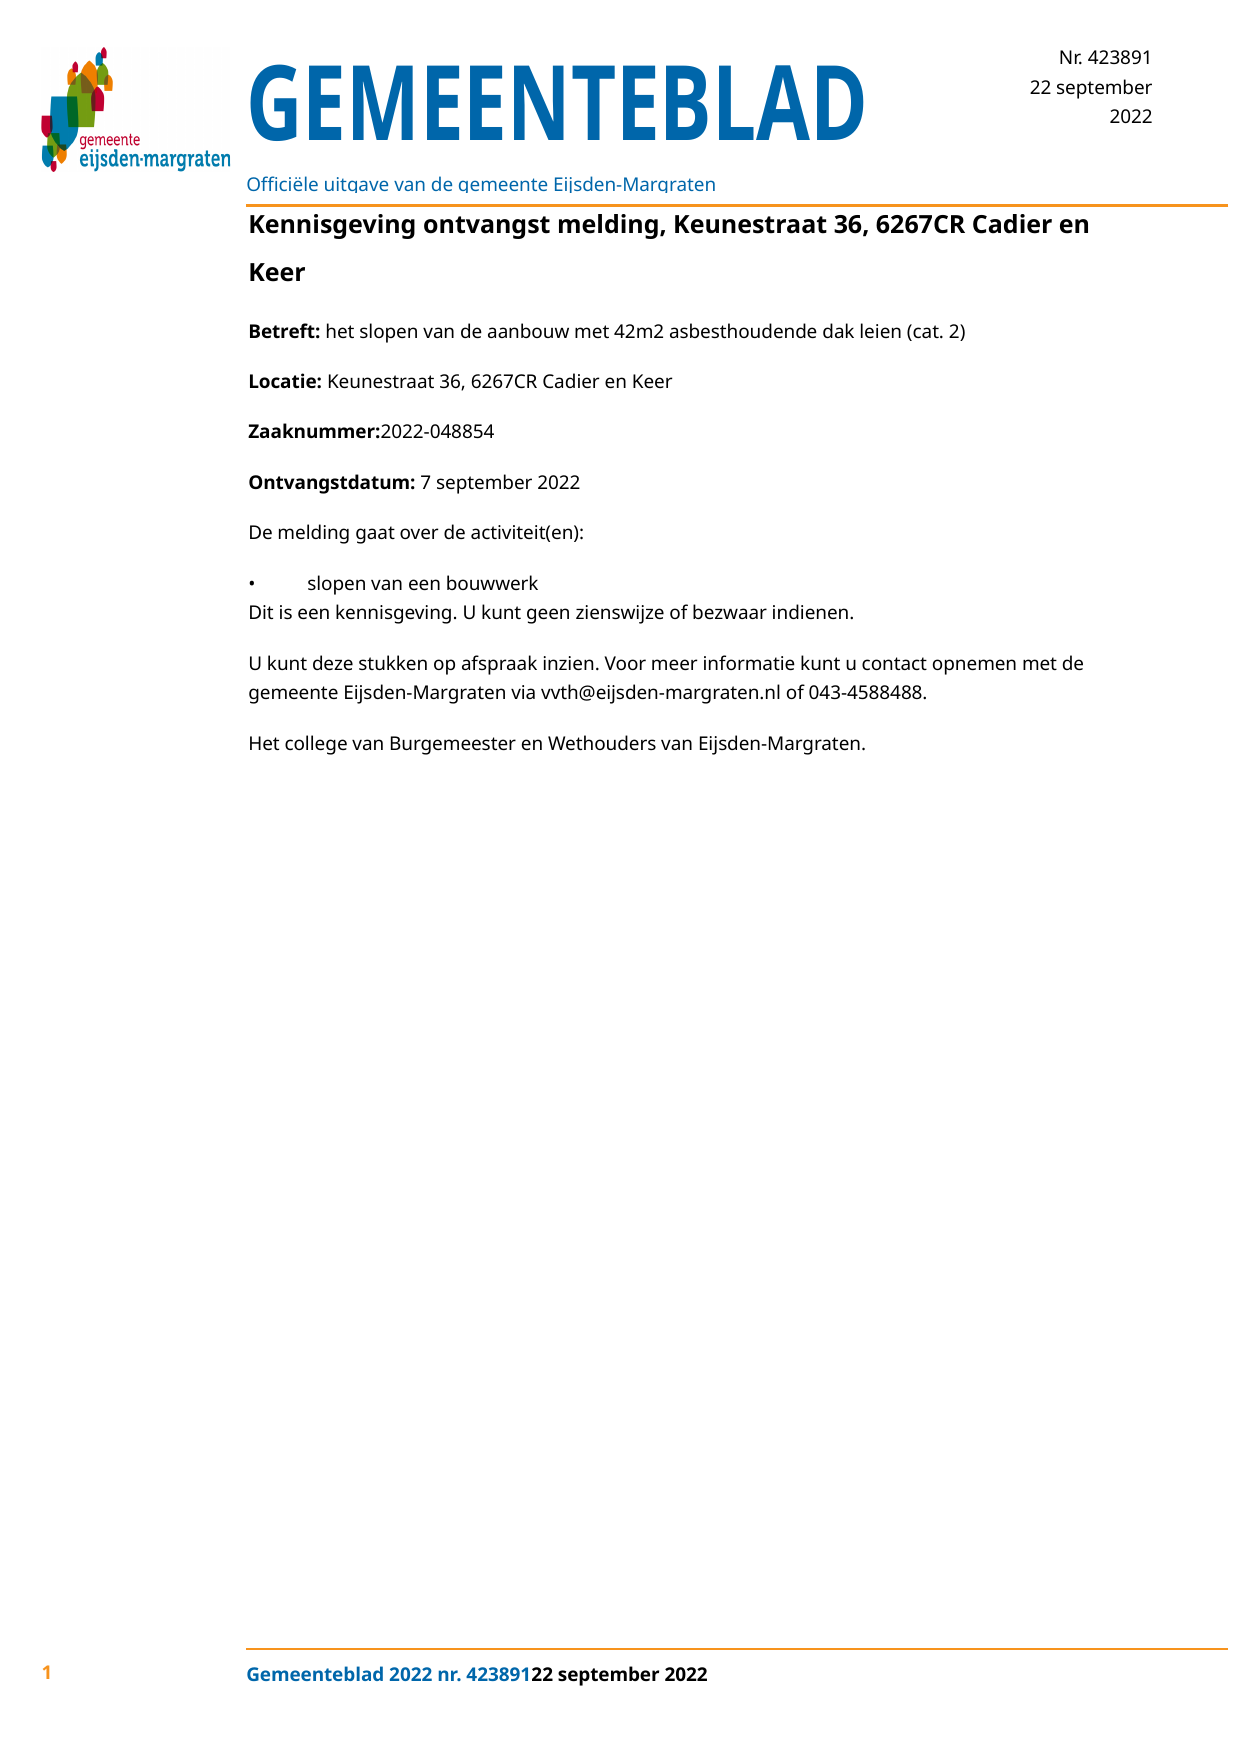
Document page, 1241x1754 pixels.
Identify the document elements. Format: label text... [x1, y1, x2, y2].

list slopen van een bouwwerk [248, 570, 1152, 596]
text Betreft: het slopen van de aanbouw met 42m2 asbesthoudende dak leien (cat. 2) [248, 318, 1152, 344]
text Locatie: Keunestraat 36, 6267CR Cadier en Keer [248, 368, 1152, 394]
text Zaaknummer:2022-048854 [248, 419, 1152, 444]
text Kennisgeving ontvangst melding, Keunestraat 36, 6267CR Cadier en Keer [248, 207, 1152, 288]
text Ontvangstdatum: 7 september 2022 [248, 469, 1152, 495]
text Dit is een kennisgeving. U kunt geen zienswijze of bezwaar indienen. [248, 599, 1152, 625]
picture [41, 47, 231, 172]
text Het college van Burgemeester en Wethouders van Eijsden-Margraten. [248, 730, 1152, 756]
text U kunt deze stukken op afspraak inzien. Voor meer informatie kunt u contact opnemen met de gemeente Eijsden-Margraten via vvth@eijsden-margraten.nl of 043-4588488. [248, 650, 1152, 705]
text De melding gaat over de activiteit(en): [248, 519, 1152, 545]
